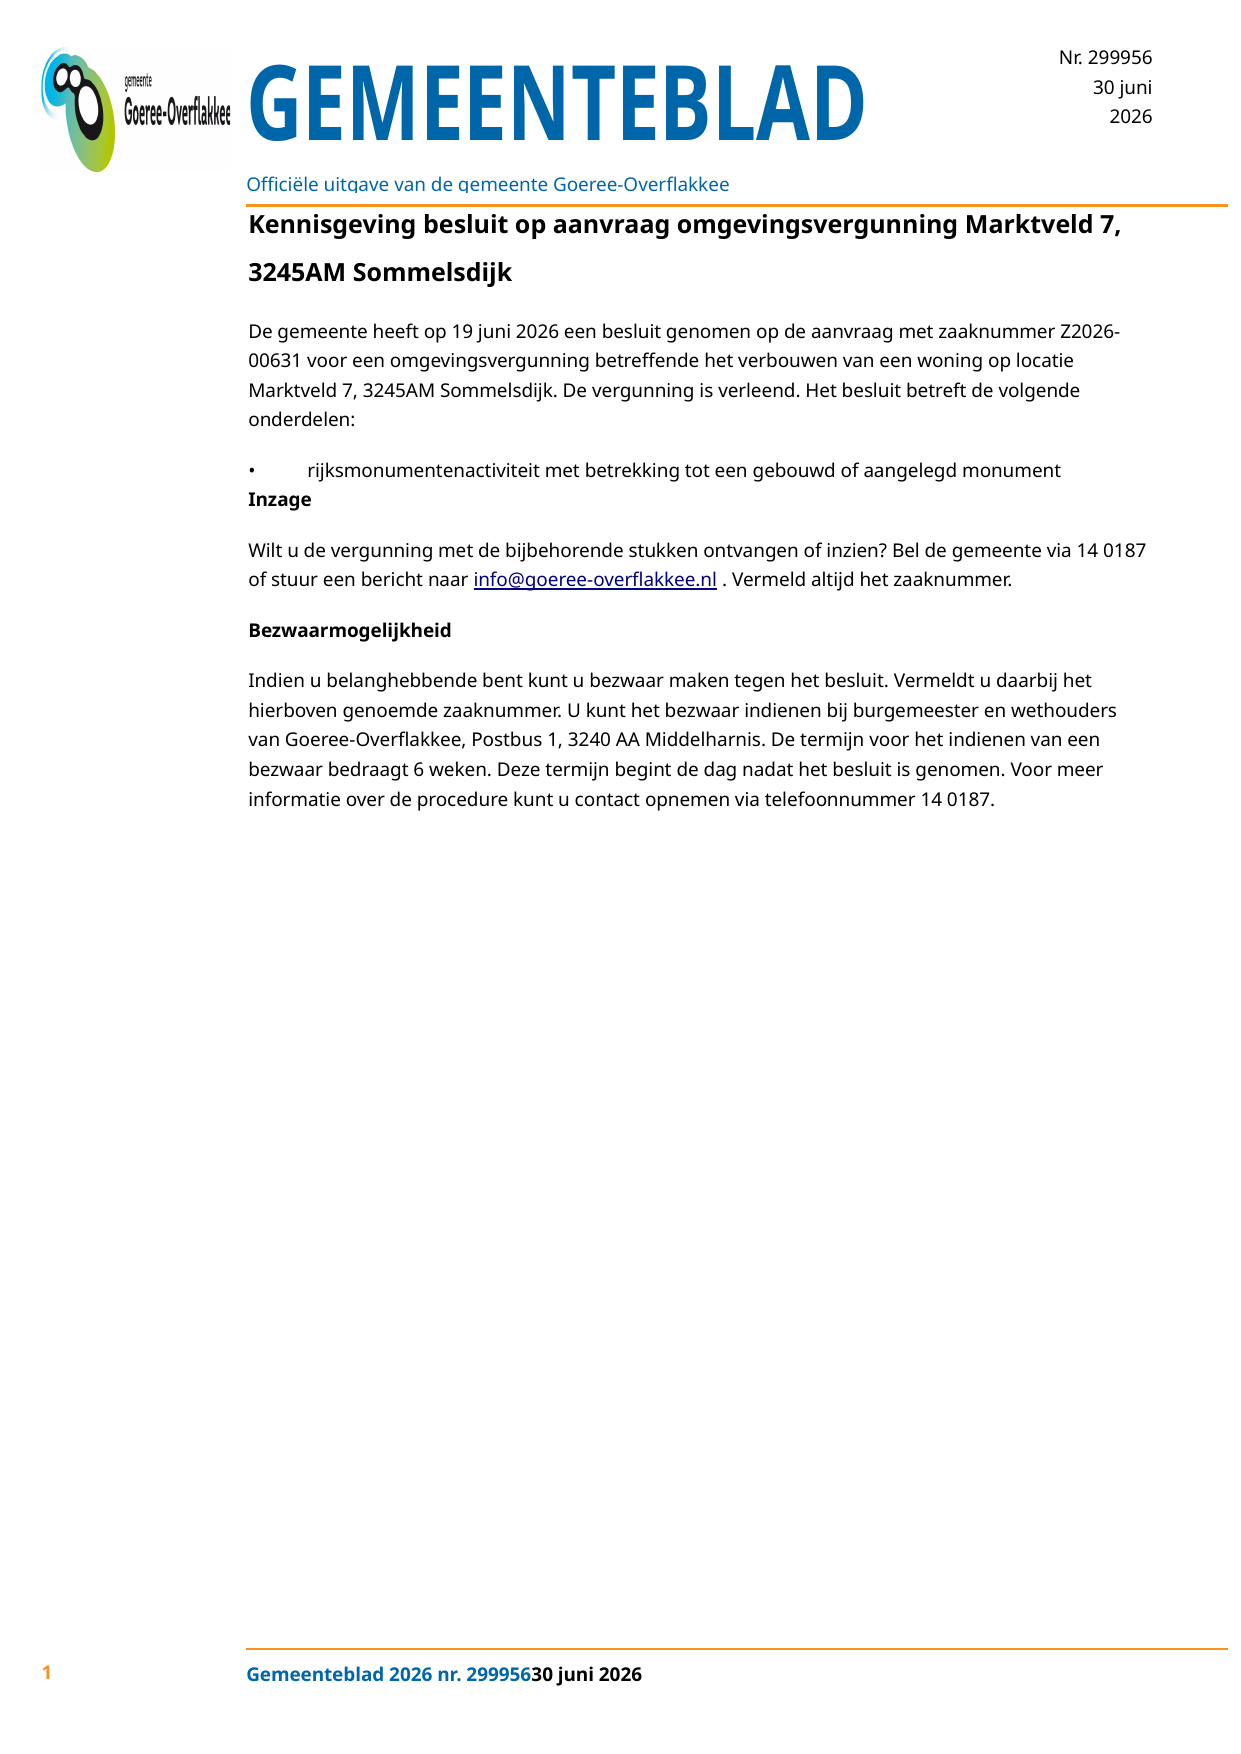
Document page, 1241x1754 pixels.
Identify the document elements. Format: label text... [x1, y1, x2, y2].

text Bezwaarmogelijkheid [248, 617, 1152, 643]
text Kennisgeving besluit op aanvraag omgevingsvergunning Marktveld 7, 3245AM Sommelsdijk [248, 207, 1152, 288]
text De gemeente heeft op 19 juni 2026 een besluit genomen op de aanvraag met zaaknummer Z2026-00631 voor een omgevingsvergunning betreffende het verbouwen van een woning op locatie Marktveld 7, 3245AM Sommelsdijk. De vergunning is verleend. Het besluit betreft de volgende onderdelen: [248, 318, 1152, 432]
text Wilt u de vergunning met de bijbehorende stukken ontvangen of inzien? Bel de gemeente via 14 0187 of stuur een bericht naar info@goeree-overflakkee.nl . Vermeld altijd het zaaknummer. [248, 537, 1152, 592]
list rijksmonumentenactiviteit met betrekking tot een gebouwd of aangelegd monument [248, 457, 1152, 483]
picture [41, 47, 231, 172]
text Inzage [248, 487, 1152, 512]
text Indien u belanghebbende bent kunt u bezwaar maken tegen het besluit. Vermeldt u daarbij het hierboven genoemde zaaknummer. U kunt het bezwaar indienen bij burgemeester en wethouders van Goeree-Overflakkee, Postbus 1, 3240 AA Middelharnis. De termijn voor het indienen van een bezwaar bedraagt 6 weken. Deze termijn begint de dag nadat het besluit is genomen. Voor meer informatie over de procedure kunt u contact opnemen via telefoonnummer 14 0187. [248, 667, 1152, 812]
